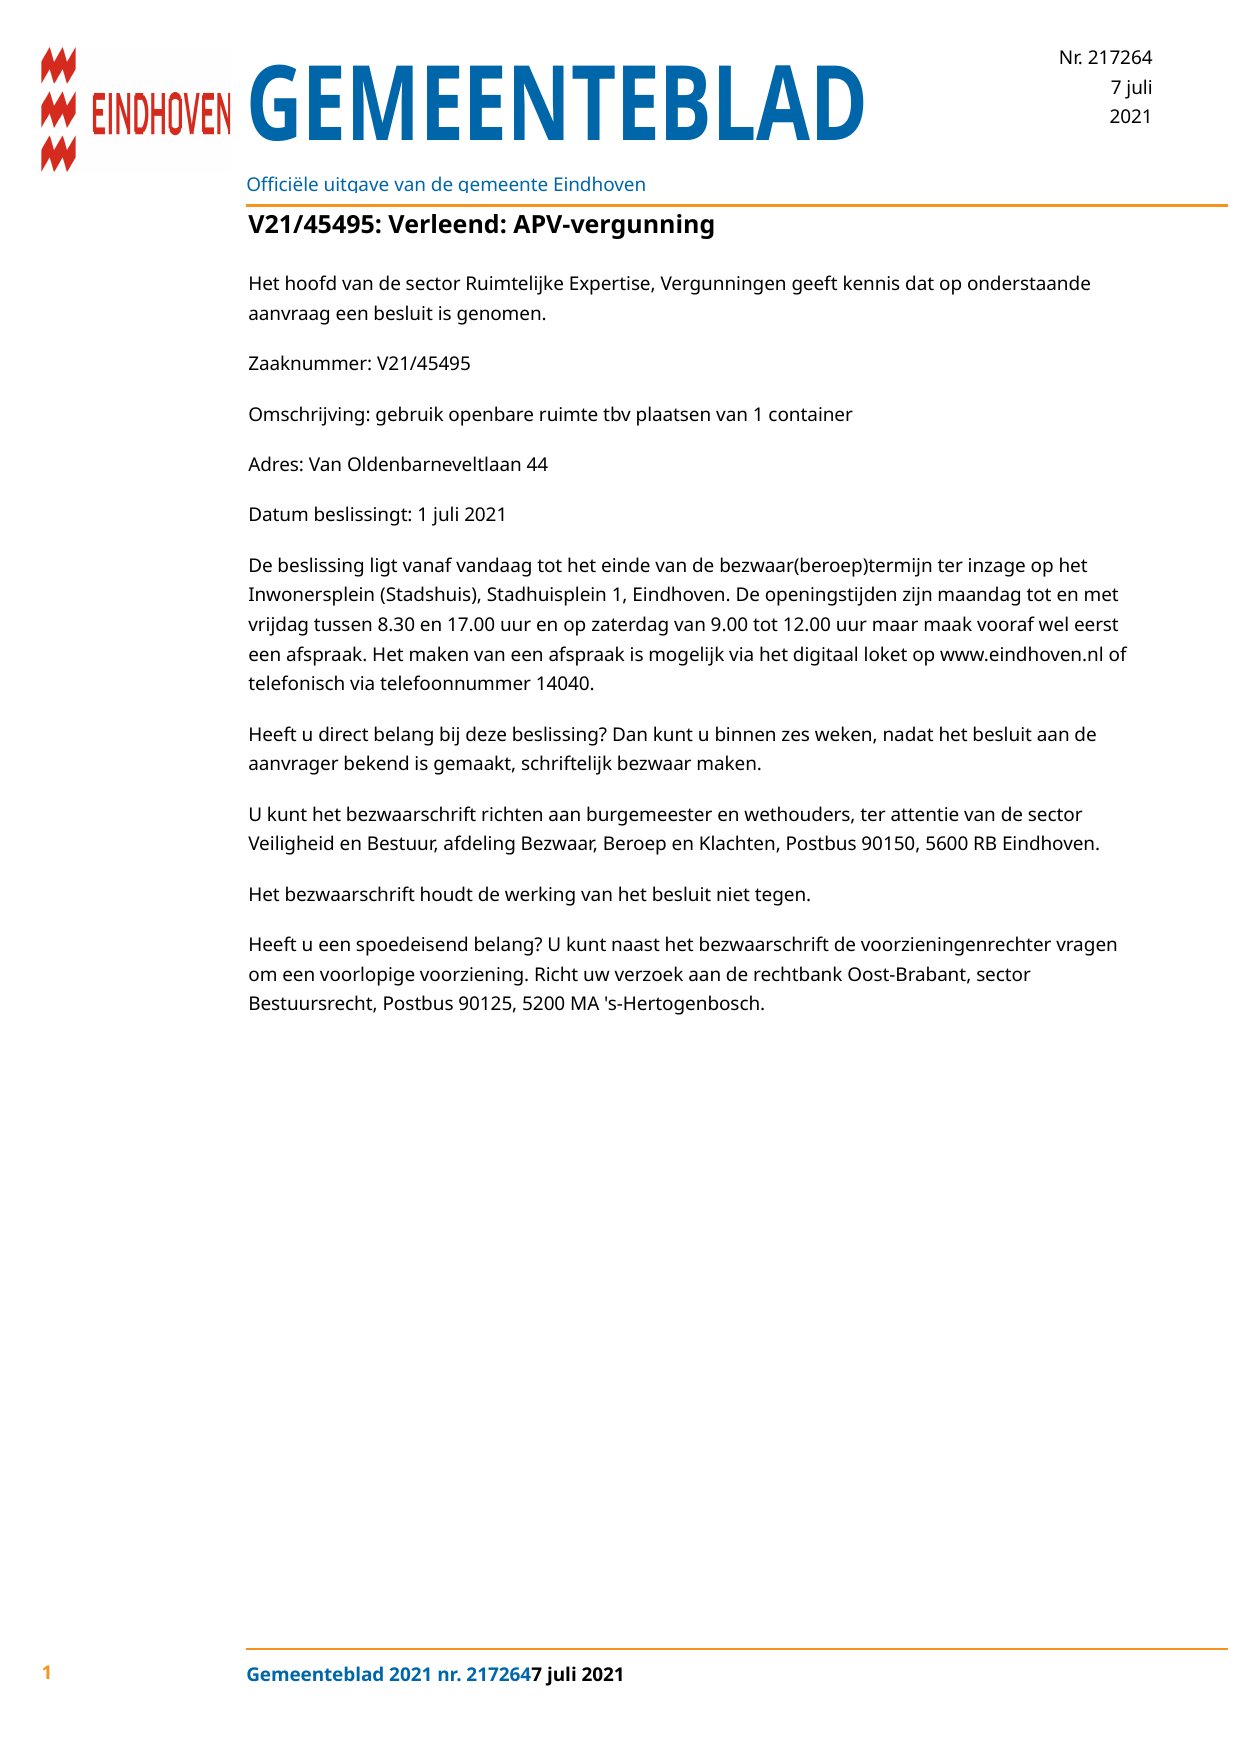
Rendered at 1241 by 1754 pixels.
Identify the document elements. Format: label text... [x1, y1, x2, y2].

text Datum beslissingt: 1 juli 2021 [248, 502, 1152, 527]
text Heeft u direct belang bij deze beslissing? Dan kunt u binnen zes weken, nadat het besluit aan de aanvrager bekend is gemaakt, schriftelijk bezwaar maken. [248, 721, 1152, 776]
picture [41, 47, 231, 172]
text U kunt het bezwaarschrift richten aan burgemeester en wethouders, ter attentie van de sector Veiligheid en Bestuur, afdeling Bezwaar, Beroep en Klachten, Postbus 90150, 5600 RB Eindhoven. [248, 801, 1152, 856]
text Omschrijving: gebruik openbare ruimte tbv plaatsen van 1 container [248, 401, 1152, 426]
text Adres: Van Oldenbarneveltlaan 44 [248, 451, 1152, 477]
text Het bezwaarschrift houdt de werking van het besluit niet tegen. [248, 881, 1152, 906]
text De beslissing ligt vanaf vandaag tot het einde van de bezwaar(beroep)termijn ter inzage op het Inwonersplein (Stadshuis), Stadhuisplein 1, Eindhoven. De openingstijden zijn maandag tot en met vrijdag tussen 8.30 en 17.00 uur en op zaterdag van 9.00 tot 12.00 uur maar maak vooraf wel eerst een afspraak. Het maken van een afspraak is mogelijk via het digitaal loket op www.eindhoven.nl of telefonisch via telefoonnummer 14040. [248, 552, 1152, 696]
text V21/45495: Verleend: APV-vergunning [248, 207, 1152, 241]
text Het hoofd van de sector Ruimtelijke Expertise, Vergunningen geeft kennis dat op onderstaande aanvraag een besluit is genomen. [248, 270, 1152, 326]
text Zaaknummer: V21/45495 [248, 350, 1152, 376]
text Heeft u een spoedeisend belang? U kunt naast het bezwaarschrift de voorzieningenrechter vragen om een voorlopige voorziening. Richt uw verzoek aan de rechtbank Oost-Brabant, sector Bestuursrecht, Postbus 90125, 5200 MA 's-Hertogenbosch. [248, 931, 1152, 1016]
